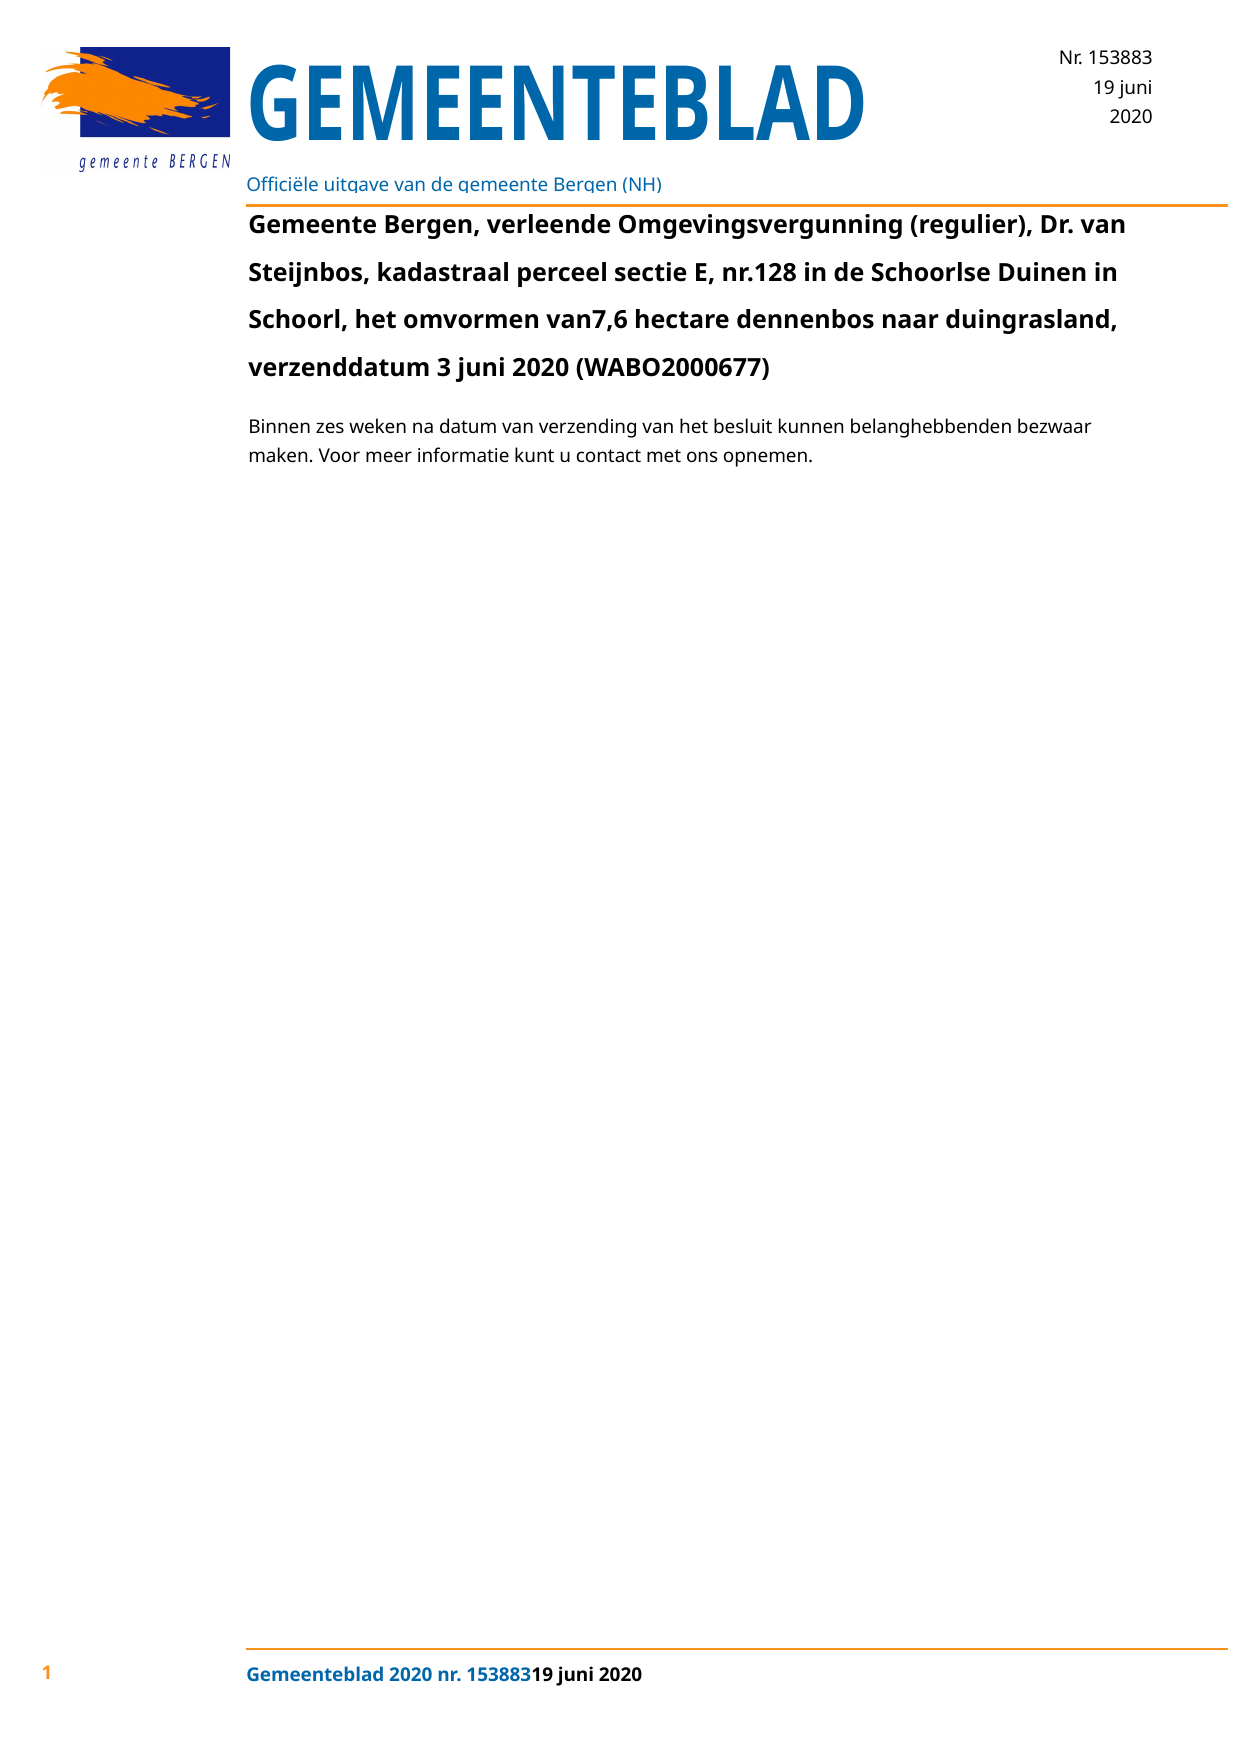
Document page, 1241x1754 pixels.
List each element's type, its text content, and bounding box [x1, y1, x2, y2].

text Gemeente Bergen, verleende Omgevingsvergunning (regulier), Dr. van Steijnbos, kadastraal perceel sectie E, nr.128 in de Schoorlse Duinen in Schoorl, het omvormen van7,6 hectare dennenbos naar duingrasland, verzenddatum 3 juni 2020 (WABO2000677) [248, 207, 1152, 384]
text Binnen zes weken na datum van verzending van het besluit kunnen belanghebbenden bezwaar maken. Voor meer informatie kunt u contact met ons opnemen. [248, 413, 1152, 468]
picture [41, 47, 231, 172]
